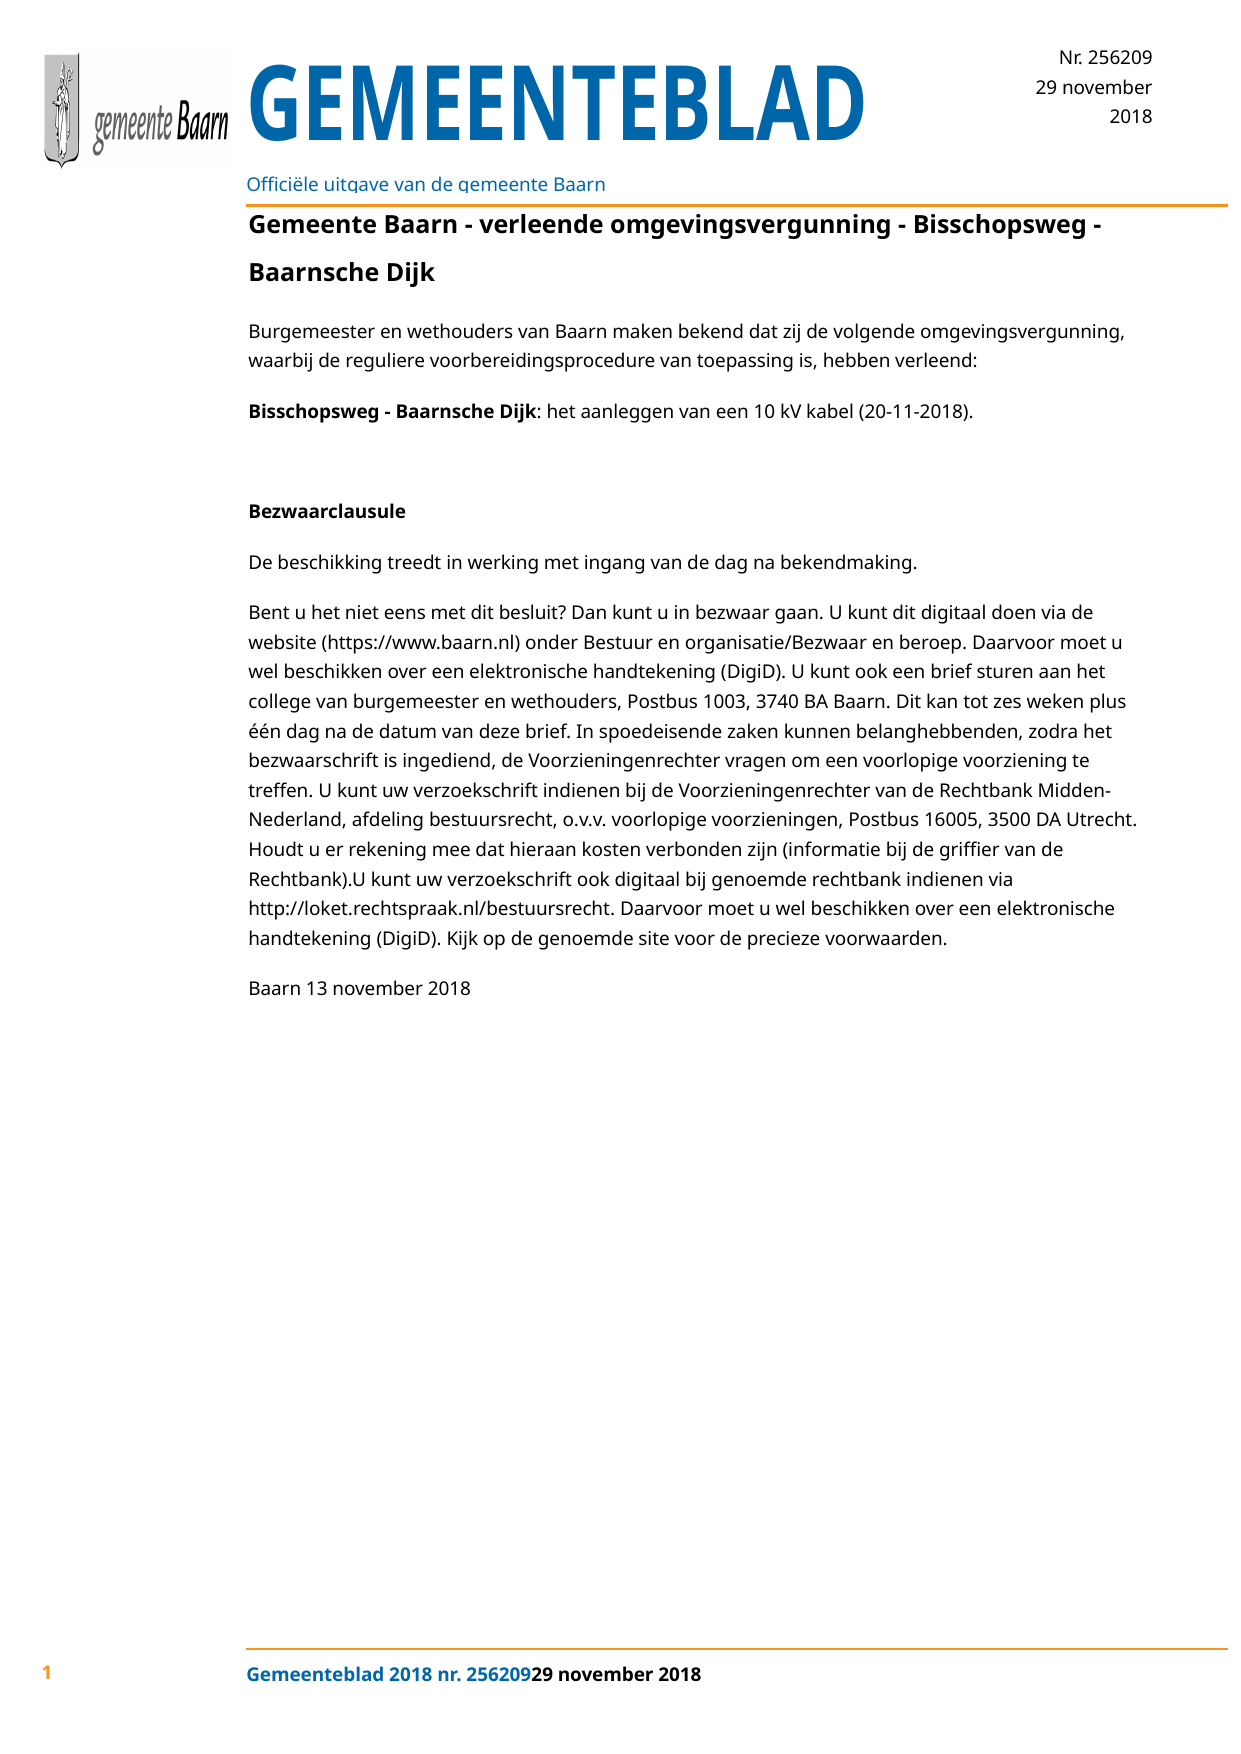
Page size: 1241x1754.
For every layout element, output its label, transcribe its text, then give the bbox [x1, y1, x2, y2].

text Bent u het niet eens met dit besluit? Dan kunt u in bezwaar gaan. U kunt dit digitaal doen via de website (https://www.baarn.nl) onder Bestuur en organisatie/Bezwaar en beroep. Daarvoor moet u wel beschikken over een elektronische handtekening (DigiD). U kunt ook een brief sturen aan het college van burgemeester en wethouders, Postbus 1003, 3740 BA Baarn. Dit kan tot zes weken plus één dag na de datum van deze brief. In spoedeisende zaken kunnen belanghebbenden, zodra het bezwaarschrift is ingediend, de Voorzieningenrechter vragen om een voorlopige voorziening te treffen. U kunt uw verzoekschrift indienen bij de Voorzieningenrechter van de Rechtbank Midden-Nederland, afdeling bestuursrecht, o.v.v. voorlopige voorzieningen, Postbus 16005, 3500 DA Utrecht. Houdt u er rekening mee dat hieraan kosten verbonden zijn (informatie bij de griffier van de Rechtbank).U kunt uw verzoekschrift ook digitaal bij genoemde rechtbank indienen via http://loket.rechtspraak.nl/bestuursrecht. Daarvoor moet u wel beschikken over een elektronische handtekening (DigiD). Kijk op de genoemde site voor de precieze voorwaarden. [248, 599, 1152, 951]
text Gemeente Baarn - verleende omgevingsvergunning - Bisschopsweg - Baarnsche Dijk [248, 207, 1152, 288]
text Bisschopsweg - Baarnsche Dijk: het aanleggen van een 10 kV kabel (20-11-2018). [248, 398, 1152, 424]
text Bezwaarclausule [248, 499, 1152, 524]
text Baarn 13 november 2018 [248, 975, 1152, 1001]
text De beschikking treedt in werking met ingang van de dag na bekendmaking. [248, 549, 1152, 575]
text Burgemeester en wethouders van Baarn maken bekend dat zij de volgende omgevingsvergunning, waarbij de reguliere voorbereidingsprocedure van toepassing is, hebben verleend: [248, 318, 1152, 373]
picture [41, 47, 231, 172]
